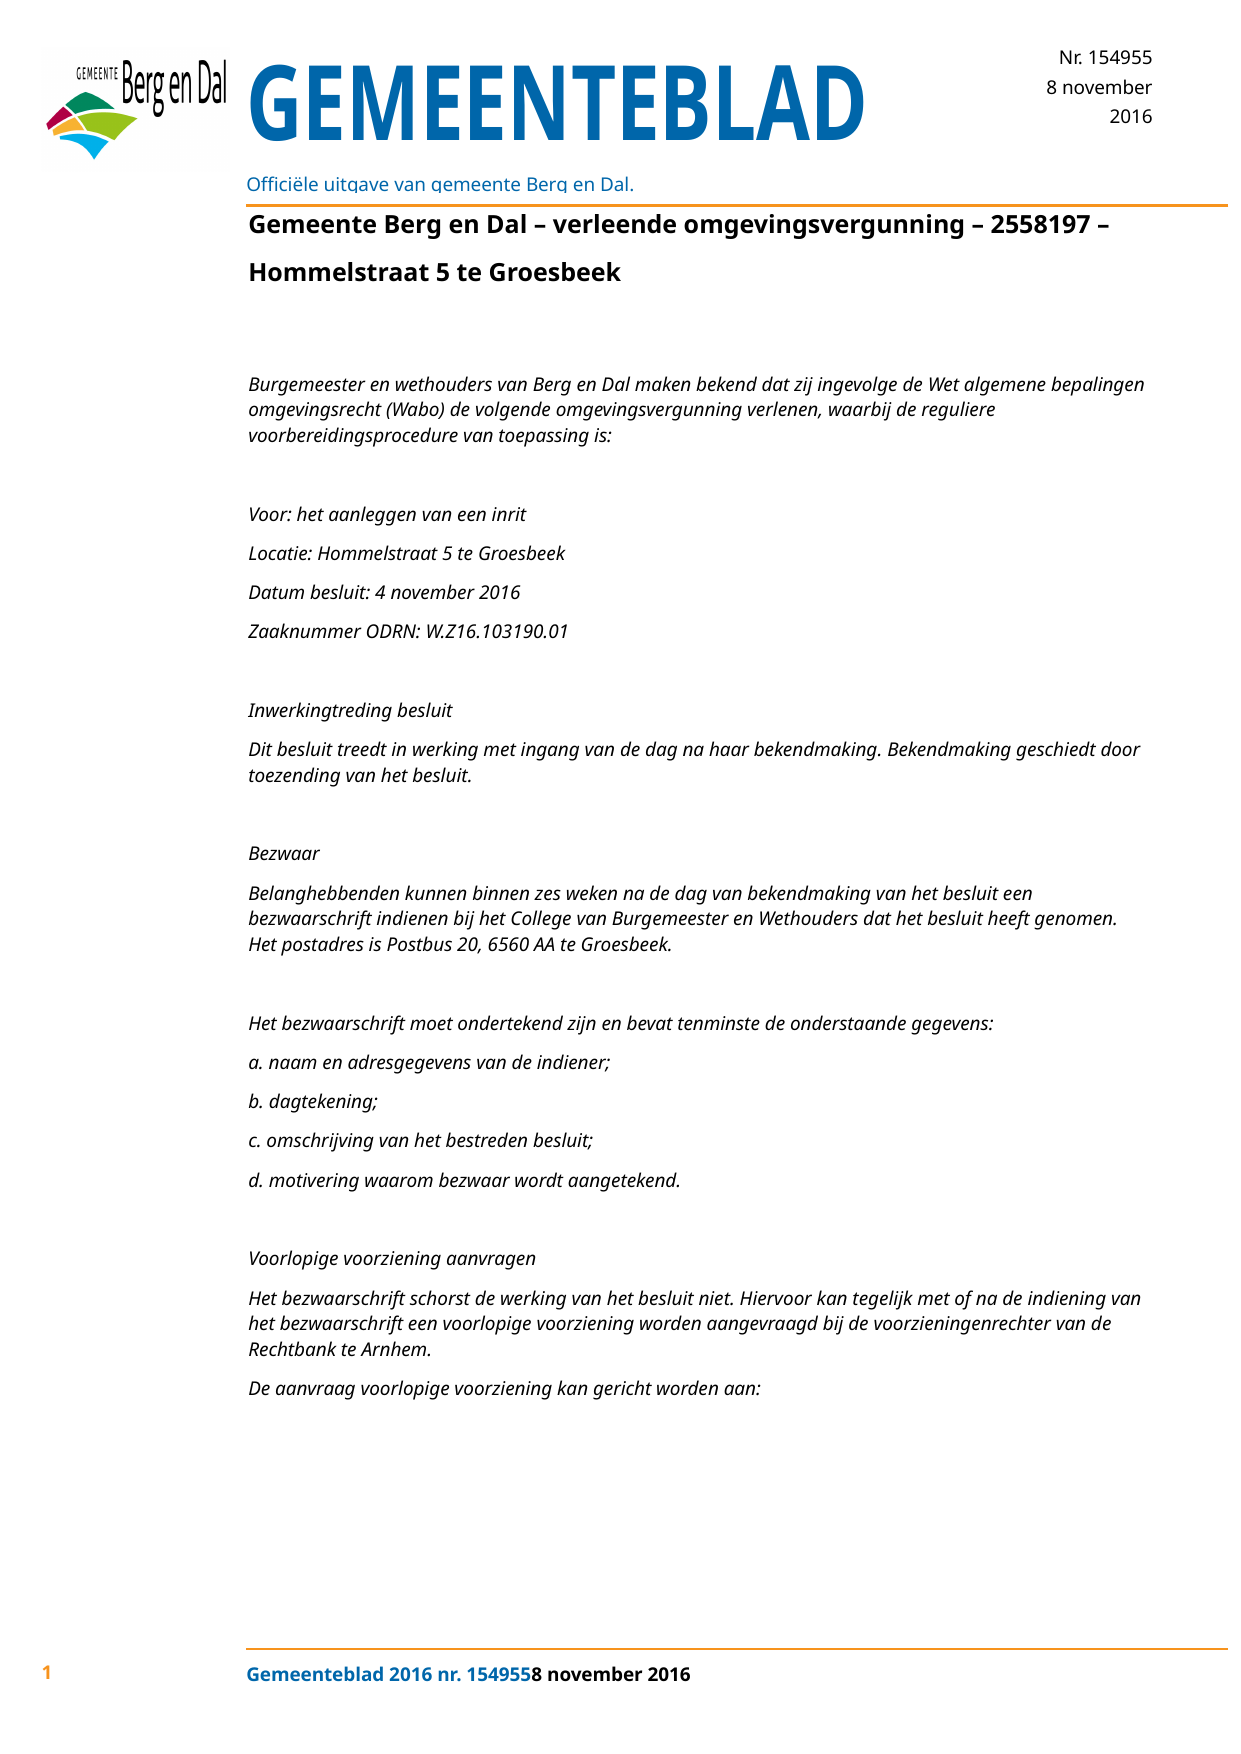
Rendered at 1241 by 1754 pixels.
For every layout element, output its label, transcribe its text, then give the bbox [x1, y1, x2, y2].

text Locatie: Hommelstraat 5 te Groesbeek [248, 540, 1152, 566]
text Voor: het aanleggen van een inrit [248, 501, 1152, 526]
picture [41, 47, 231, 172]
text a. naam en adresgegevens van de indiener; [248, 1049, 1152, 1075]
text Inwerkingtreding besluit [248, 697, 1152, 723]
text Burgemeester en wethouders van Berg en Dal maken bekend dat zij ingevolge de Wet algemene bepalingen omgevingsrecht (Wabo) de volgende omgevingsvergunning verlenen, waarbij de reguliere voorbereidingsprocedure van toepassing is: [248, 371, 1152, 448]
text d. motivering waarom bezwaar wordt aangetekend. [248, 1167, 1152, 1193]
text Gemeente Berg en Dal – verleende omgevingsvergunning – 2558197 – Hommelstraat 5 te Groesbeek [248, 207, 1152, 288]
text Voorlopige voorziening aanvragen [248, 1246, 1152, 1271]
text De aanvraag voorlopige voorziening kan gericht worden aan: [248, 1376, 1152, 1401]
text c. omschrijving van het bestreden besluit; [248, 1128, 1152, 1153]
text Bezwaar [248, 841, 1152, 866]
text Het bezwaarschrift moet ondertekend zijn en bevat tenminste de onderstaande gegevens: [248, 1010, 1152, 1036]
text Datum besluit: 4 november 2016 [248, 579, 1152, 605]
text Zaaknummer ODRN: W.Z16.103190.01 [248, 618, 1152, 644]
text Het bezwaarschrift schorst de werking van het besluit niet. Hiervoor kan tegelijk met of na de indiening van het bezwaarschrift een voorlopige voorziening worden aangevraagd bij de voorzieningenrechter van de Rechtbank te Arnhem. [248, 1285, 1152, 1362]
text b. dagtekening; [248, 1088, 1152, 1114]
text Dit besluit treedt in werking met ingang van de dag na haar bekendmaking. Bekendmaking geschiedt door toezending van het besluit. [248, 736, 1152, 788]
text Belanghebbenden kunnen binnen zes weken na de dag van bekendmaking van het besluit een bezwaarschrift indienen bij het College van Burgemeester en Wethouders dat het besluit heeft genomen. Het postadres is Postbus 20, 6560 AA te Groesbeek. [248, 880, 1152, 957]
